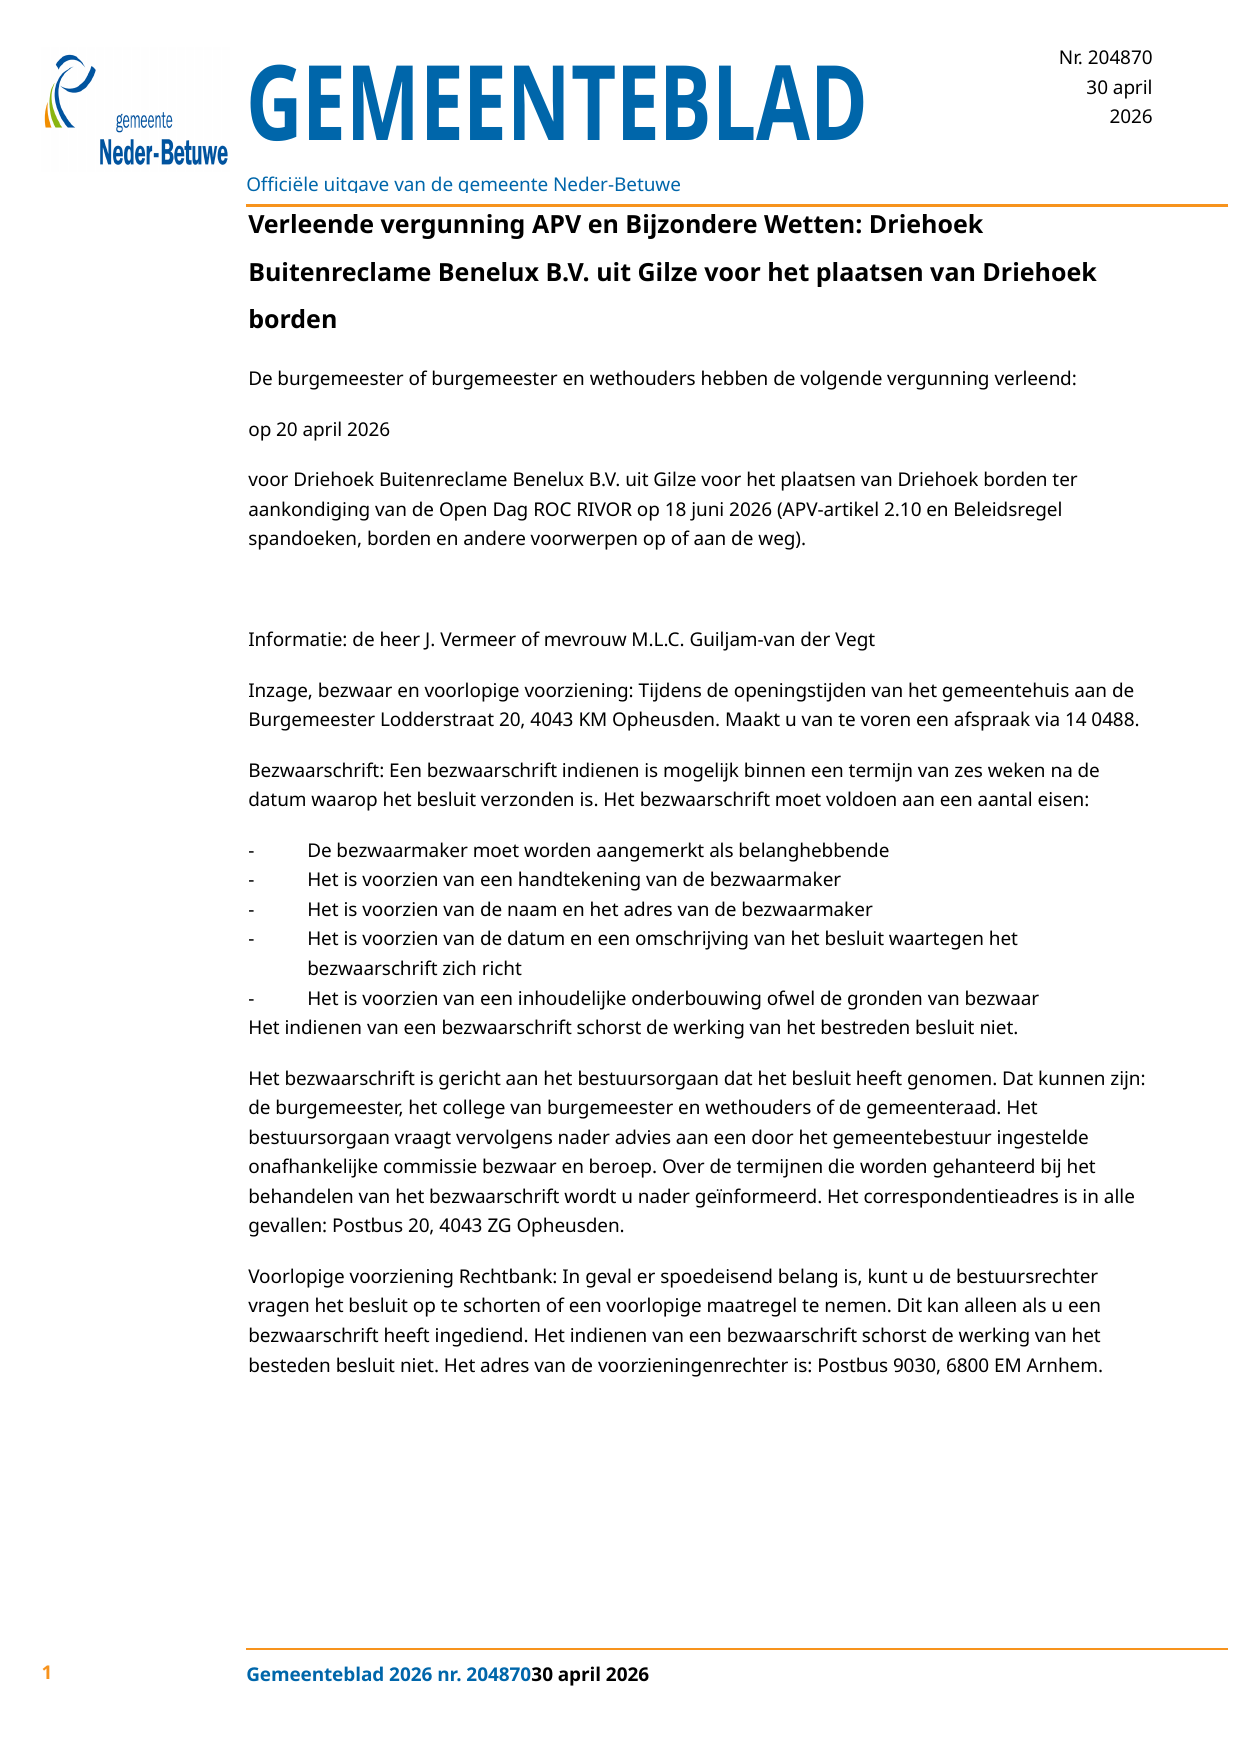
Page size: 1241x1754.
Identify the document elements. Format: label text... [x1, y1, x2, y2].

text Verleende vergunning APV en Bijzondere Wetten: Driehoek Buitenreclame Benelux B.V. uit Gilze voor het plaatsen van Driehoek borden [248, 207, 1152, 336]
text Bezwaarschrift: Een bezwaarschrift indienen is mogelijk binnen een termijn van zes weken na de datum waarop het besluit verzonden is. Het bezwaarschrift moet voldoen aan een aantal eisen: [248, 757, 1152, 812]
list Het is voorzien van een handtekening van de bezwaarmaker [248, 866, 1152, 892]
text De burgemeester of burgemeester en wethouders hebben de volgende vergunning verleend: [248, 366, 1152, 391]
text Voorlopige voorziening Rechtbank: In geval er spoedeisend belang is, kunt u de bestuursrechter vragen het besluit op te schorten of een voorlopige maatregel te nemen. Dit kan alleen als u een bezwaarschrift heeft ingediend. Het indienen van een bezwaarschrift schorst de werking van het besteden besluit niet. Het adres van de voorzieningenrechter is: Postbus 9030, 6800 EM Arnhem. [248, 1263, 1152, 1377]
list De bezwaarmaker moet worden aangemerkt als belanghebbende [248, 837, 1152, 862]
text Inzage, bezwaar en voorlopige voorziening: Tijdens de openingstijden van het gemeentehuis aan de Burgemeester Lodderstraat 20, 4043 KM Opheusden. Maakt u van te voren een afspraak via 14 0488. [248, 677, 1152, 732]
list Het is voorzien van de naam en het adres van de bezwaarmaker [248, 896, 1152, 922]
text Het indienen van een bezwaarschrift schorst de werking van het bestreden besluit niet. [248, 1014, 1152, 1040]
text Het bezwaarschrift is gericht aan het bestuursorgaan dat het besluit heeft genomen. Dat kunnen zijn: de burgemeester, het college van burgemeester en wethouders of de gemeenteraad. Het bestuursorgaan vraagt vervolgens nader advies aan een door het gemeentebestuur ingestelde onafhankelijke commissie bezwaar en beroep. Over de termijnen die worden gehanteerd bij het behandelen van het bezwaarschrift wordt u nader geïnformeerd. Het correspondentieadres is in alle gevallen: Postbus 20, 4043 ZG Opheusden. [248, 1065, 1152, 1238]
text voor Driehoek Buitenreclame Benelux B.V. uit Gilze voor het plaatsen van Driehoek borden ter aankondiging van de Open Dag ROC RIVOR op 18 juni 2026 (APV-artikel 2.10 en Beleidsregel spandoeken, borden en andere voorwerpen op of aan de weg). [248, 466, 1152, 551]
picture [41, 47, 231, 172]
list Het is voorzien van de datum en een omschrijving van het besluit waartegen het bezwaarschrift zich richt [248, 926, 1152, 981]
list Het is voorzien van een inhoudelijke onderbouwing ofwel de gronden van bezwaar [248, 985, 1152, 1010]
text Informatie: de heer J. Vermeer of mevrouw M.L.C. Guiljam-van der Vegt [248, 626, 1152, 652]
text op 20 april 2026 [248, 416, 1152, 442]
